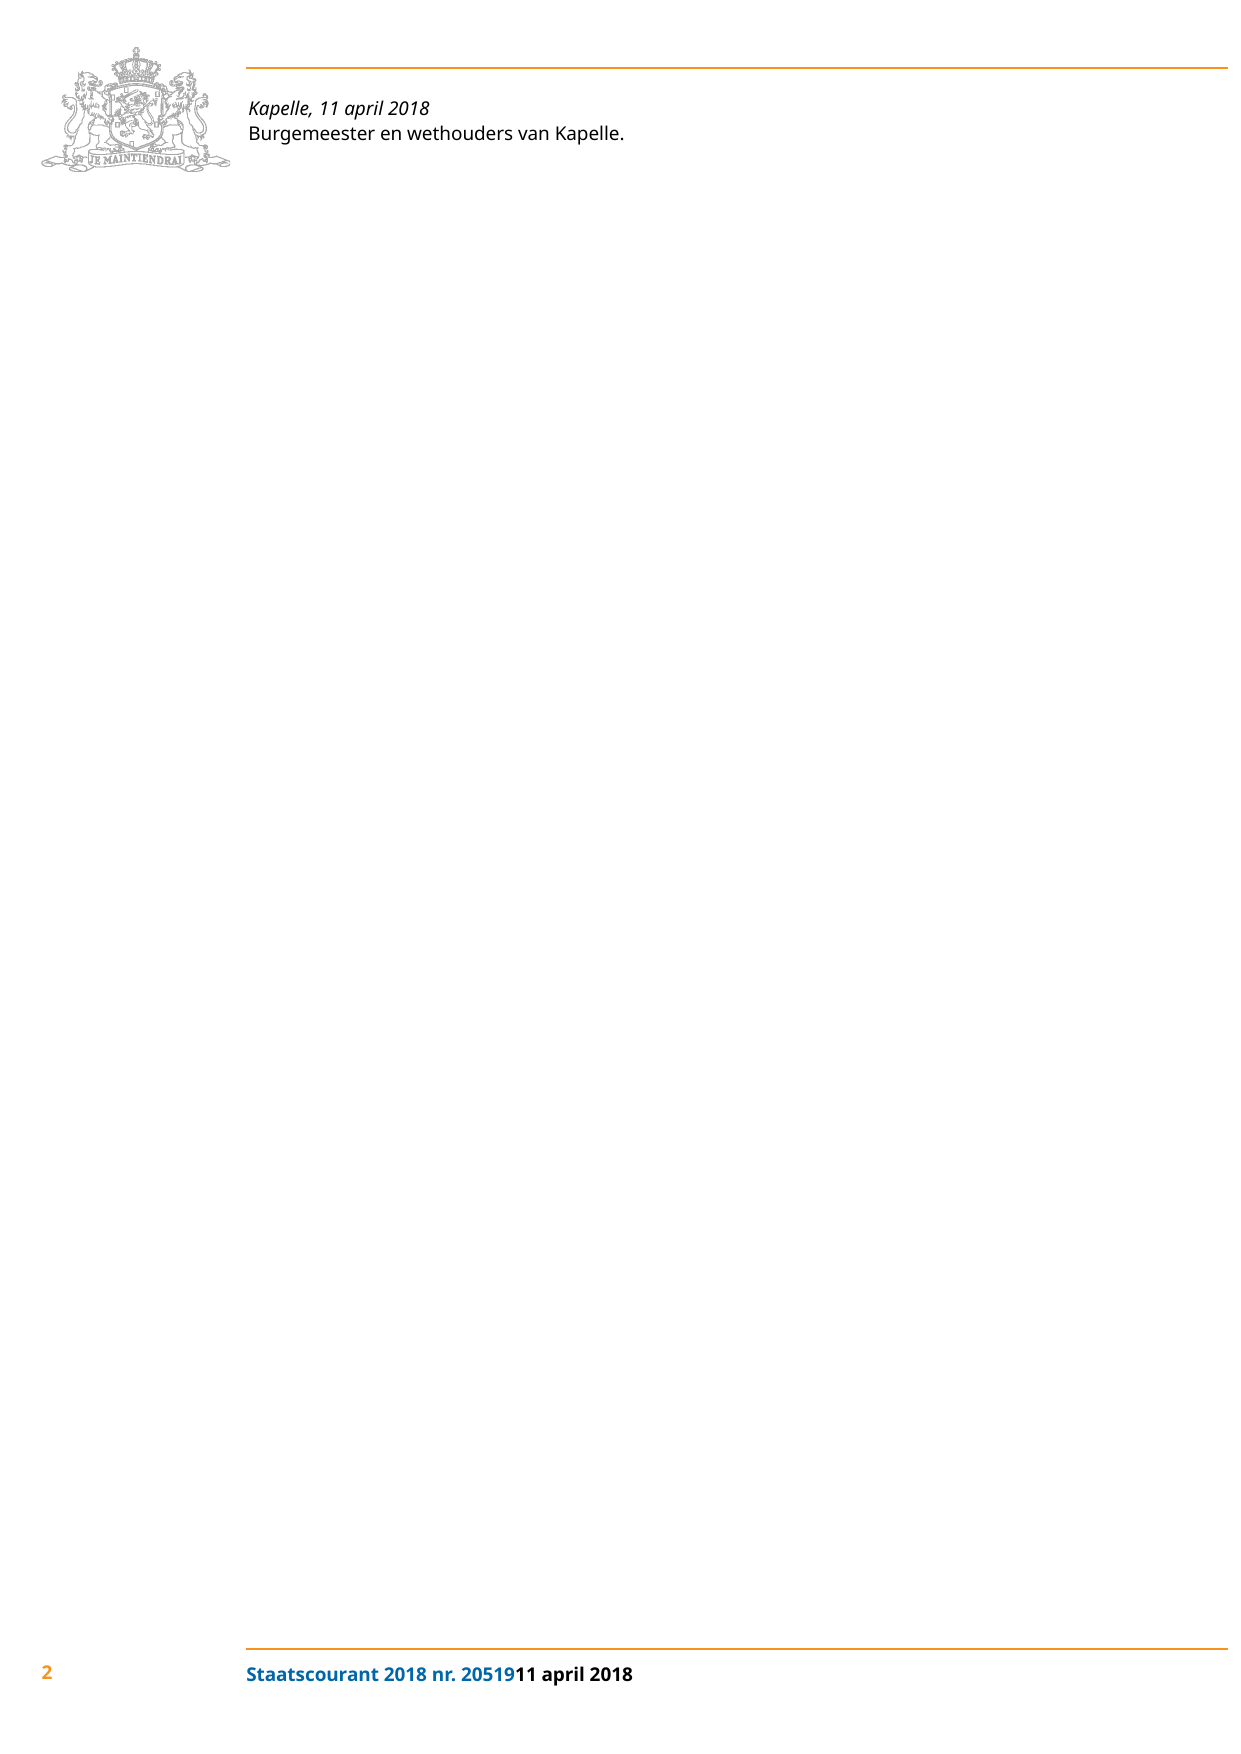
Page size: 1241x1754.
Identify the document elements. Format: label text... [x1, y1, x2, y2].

picture [41, 47, 231, 172]
text Burgemeester en wethouders van Kapelle. [248, 121, 1152, 146]
text Kapelle, 11 april 2018 [248, 95, 1152, 121]
